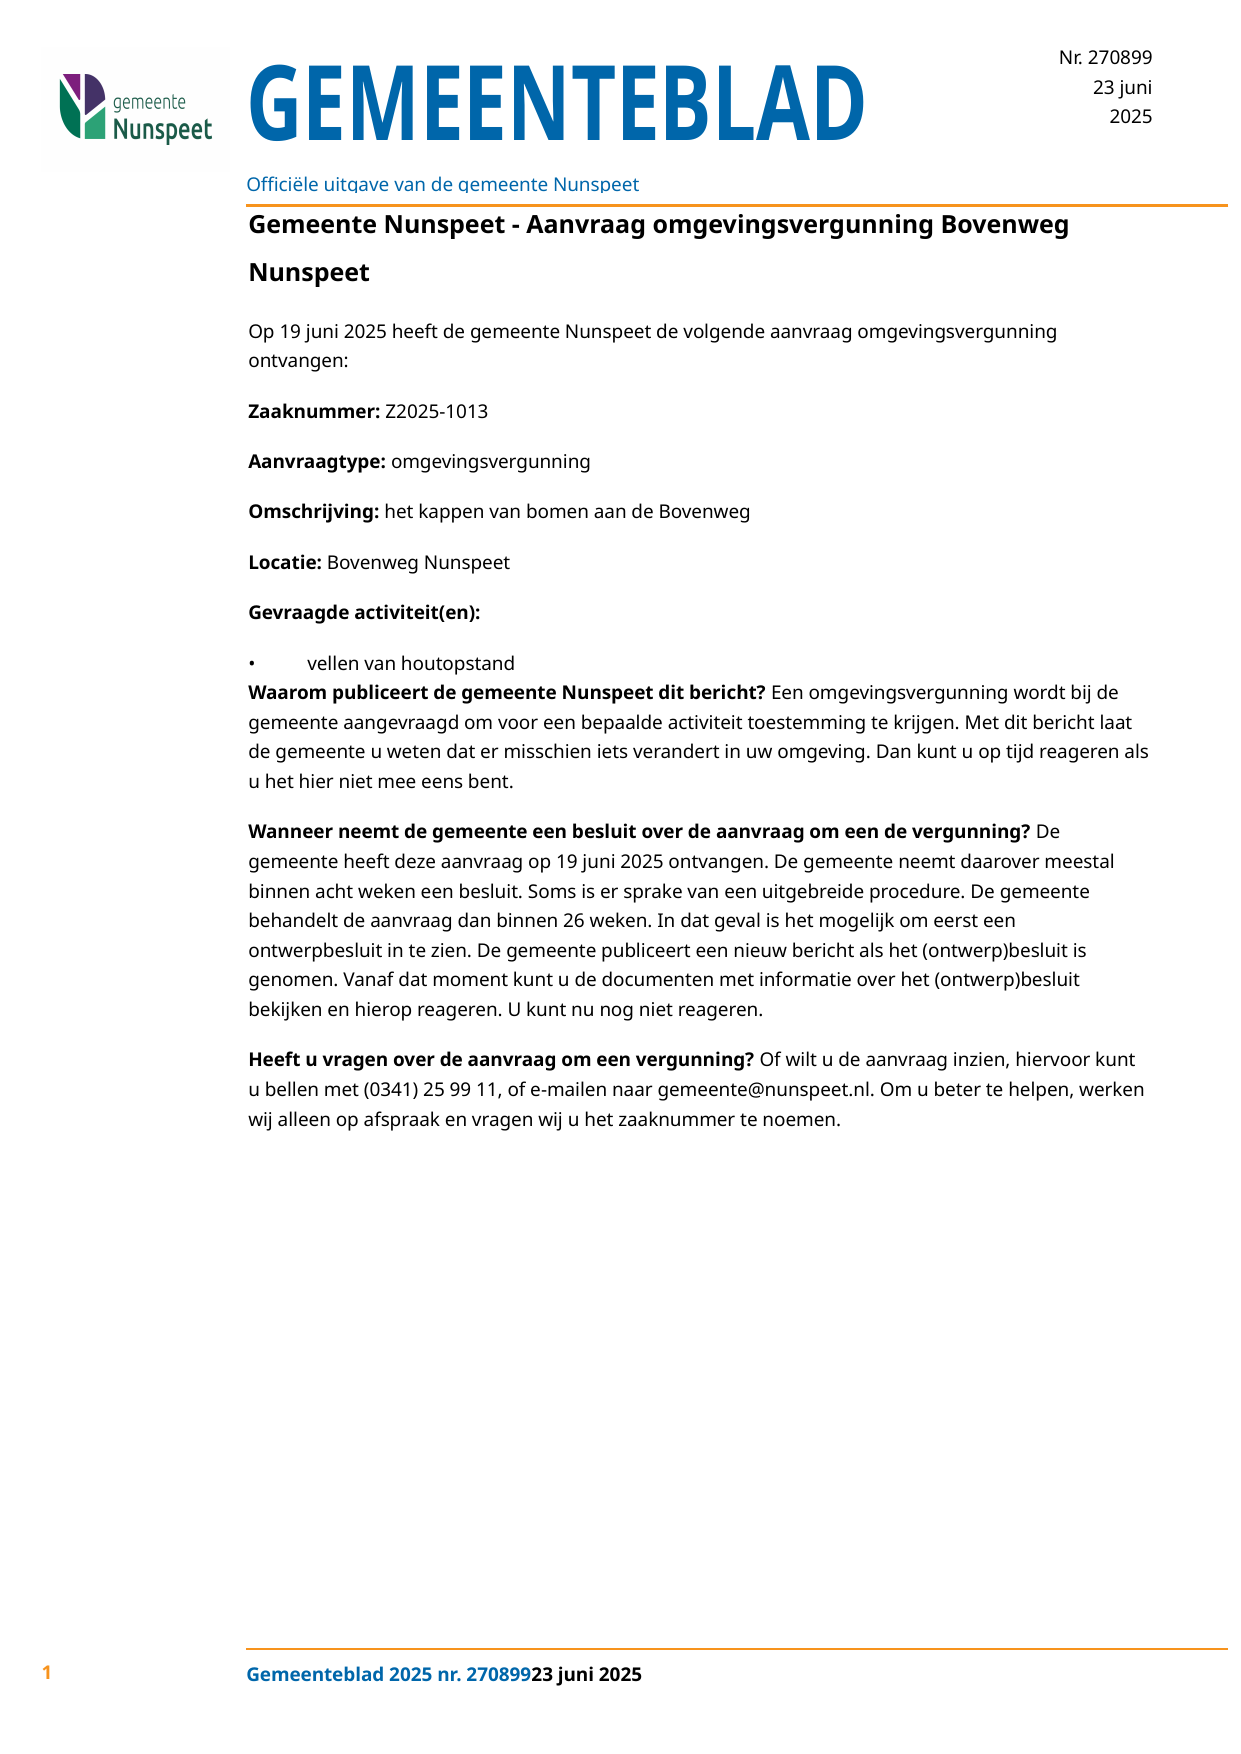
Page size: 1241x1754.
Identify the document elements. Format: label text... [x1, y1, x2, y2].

text Locatie: Bovenweg Nunspeet [248, 549, 1152, 575]
text Gemeente Nunspeet - Aanvraag omgevingsvergunning Bovenweg Nunspeet [248, 207, 1152, 288]
text Op 19 juni 2025 heeft de gemeente Nunspeet de volgende aanvraag omgevingsvergunning ontvangen: [248, 318, 1152, 373]
picture [41, 47, 231, 172]
text Omschrijving: het kappen van bomen aan de Bovenweg [248, 499, 1152, 524]
list vellen van houtopstand [248, 650, 1152, 676]
text Gevraagde activiteit(en): [248, 599, 1152, 625]
text Waarom publiceert de gemeente Nunspeet dit bericht? Een omgevingsvergunning wordt bij de gemeente aangevraagd om voor een bepaalde activiteit toestemming te krijgen. Met dit bericht laat de gemeente u weten dat er misschien iets verandert in uw omgeving. Dan kunt u op tijd reageren als u het hier niet mee eens bent. [248, 679, 1152, 794]
text Wanneer neemt de gemeente een besluit over de aanvraag om een de vergunning? De gemeente heeft deze aanvraag op 19 juni 2025 ontvangen. De gemeente neemt daarover meestal binnen acht weken een besluit. Soms is er sprake van een uitgebreide procedure. De gemeente behandelt de aanvraag dan binnen 26 weken. In dat geval is het mogelijk om eerst een ontwerpbesluit in te zien. De gemeente publiceert een nieuw bericht als het (ontwerp)besluit is genomen. Vanaf dat moment kunt u de documenten met informatie over het (ontwerp)besluit bekijken en hierop reageren. U kunt nu nog niet reageren. [248, 819, 1152, 1022]
text Zaaknummer: Z2025-1013 [248, 398, 1152, 424]
text Aanvraagtype: omgevingsvergunning [248, 448, 1152, 474]
text Heeft u vragen over de aanvraag om een vergunning? Of wilt u de aanvraag inzien, hiervoor kunt u bellen met (0341) 25 99 11, of e-mailen naar gemeente@nunspeet.nl. Om u beter te helpen, werken wij alleen op afspraak en vragen wij u het zaaknummer te noemen. [248, 1047, 1152, 1132]
